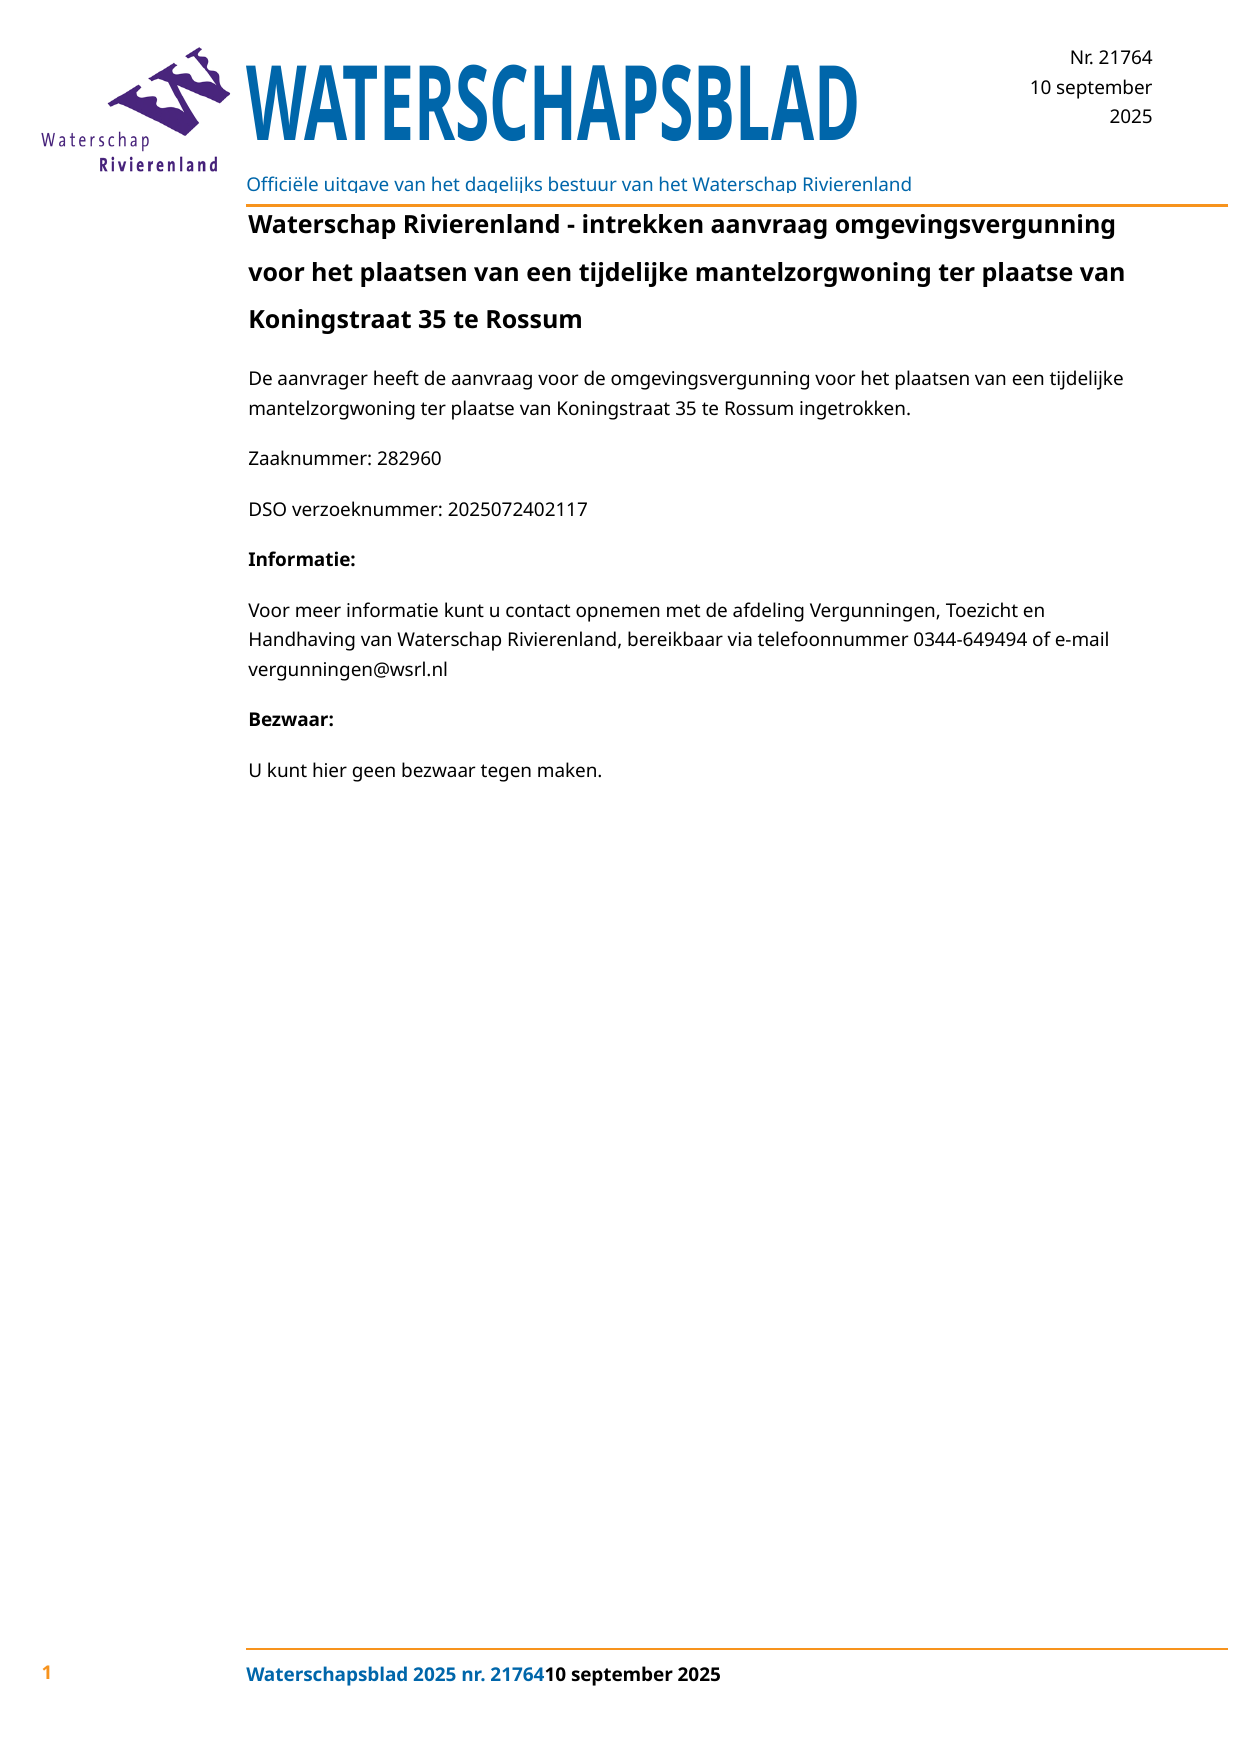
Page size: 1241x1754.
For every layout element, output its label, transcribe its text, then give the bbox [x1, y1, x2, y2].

picture [41, 47, 231, 172]
text Informatie: [248, 546, 1152, 572]
text Waterschap Rivierenland - intrekken aanvraag omgevingsvergunning voor het plaatsen van een tijdelijke mantelzorgwoning ter plaatse van Koningstraat 35 te Rossum [248, 207, 1152, 336]
text Bezwaar: [248, 706, 1152, 732]
text DSO verzoeknummer: 2025072402117 [248, 496, 1152, 522]
text Zaaknummer: 282960 [248, 446, 1152, 471]
text De aanvrager heeft de aanvraag voor de omgevingsvergunning voor het plaatsen van een tijdelijke mantelzorgwoning ter plaatse van Koningstraat 35 te Rossum ingetrokken. [248, 366, 1152, 421]
text U kunt hier geen bezwaar tegen maken. [248, 757, 1152, 782]
text Voor meer informatie kunt u contact opnemen met de afdeling Vergunningen, Toezicht en Handhaving van Waterschap Rivierenland, bereikbaar via telefoonnummer 0344-649494 of e-mail vergunningen@wsrl.nl [248, 597, 1152, 682]
